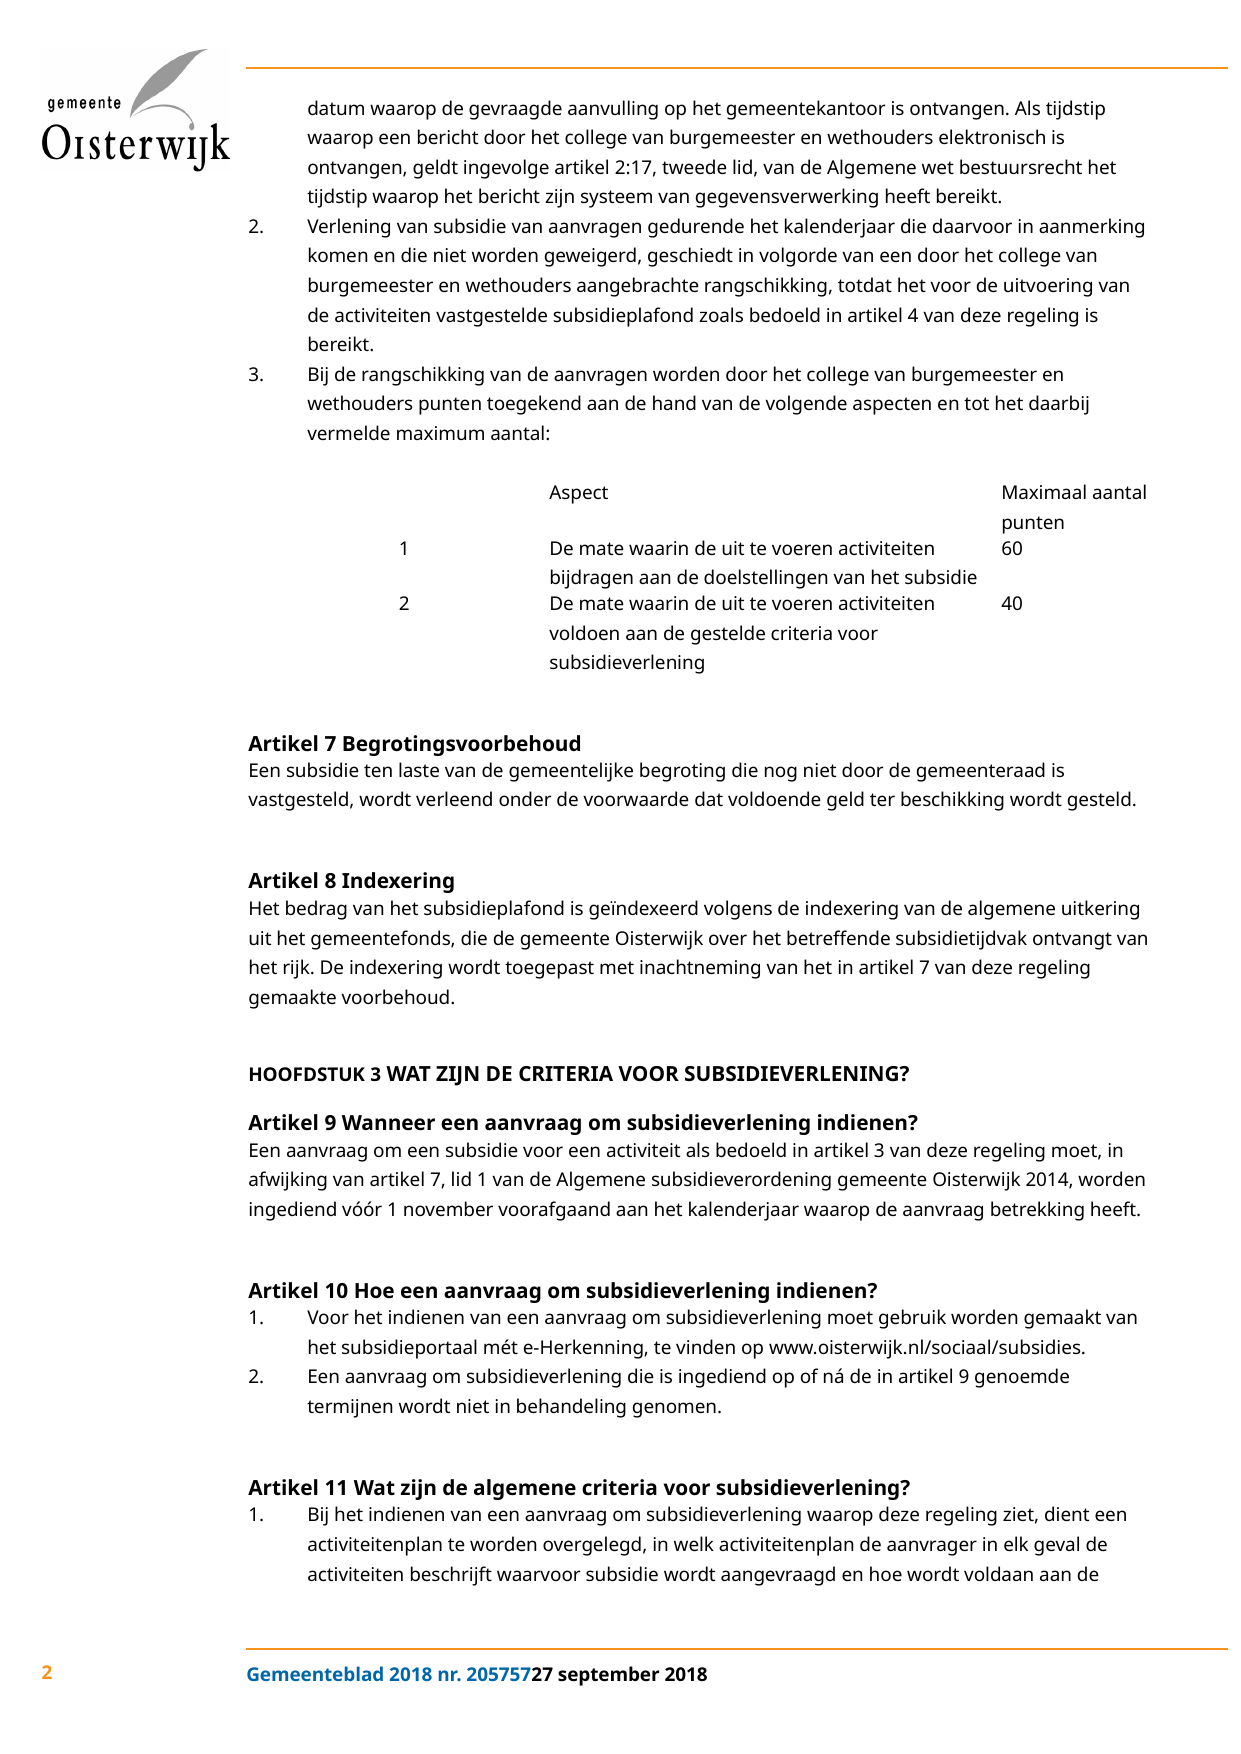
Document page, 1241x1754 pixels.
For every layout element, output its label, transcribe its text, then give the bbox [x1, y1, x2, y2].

list Bij het indienen van een aanvraag om subsidieverlening waarop deze regeling ziet, dient een activiteitenplan te worden overgelegd, in welk activiteitenplan de aanvrager in elk geval de activiteiten beschrijft waarvoor subsidie wordt aangevraagd en hoe wordt voldaan aan de [248, 1502, 1152, 1586]
table_cell [248, 535, 398, 590]
table_cell 2 [399, 590, 549, 675]
table_cell [248, 590, 398, 675]
list datum waarop de gevraagde aanvulling op het gemeentekantoor is ontvangen. Als tijdstip waarop een bericht door het college van burgemeester en wethouders elektronisch is ontvangen, geldt ingevolge artikel 2:17, tweede lid, van de Algemene wet bestuursrecht het tijdstip waarop het bericht zijn systeem van gegevensverwerking heeft bereikt. [248, 95, 1152, 209]
text Artikel 7 Begrotingsvoorbehoud [248, 729, 1152, 757]
text Een subsidie ten laste van de gemeentelijke begroting die nog niet door de gemeenteraad is vastgesteld, wordt verleend onder de voorwaarde dat voldoende geld ter beschikking wordt gesteld. [248, 757, 1152, 812]
table_cell De mate waarin de uit te voeren activiteiten voldoen aan de gestelde criteria voor subsidieverlening [549, 590, 1001, 675]
table_cell De mate waarin de uit te voeren activiteiten bijdragen aan de doelstellingen van het subsidie [549, 535, 1001, 590]
list Voor het indienen van een aanvraag om subsidieverlening moet gebruik worden gemaakt van het subsidieportaal mét e-Herkenning, te vinden op www.oisterwijk.nl/sociaal/subsidies. [248, 1304, 1152, 1360]
text Artikel 11 Wat zijn de algemene criteria voor subsidieverlening? [248, 1473, 1152, 1502]
list Verlening van subsidie van aanvragen gedurende het kalenderjaar die daarvoor in aanmerking komen en die niet worden geweigerd, geschiedt in volgorde van een door het college van burgemeester en wethouders aangebrachte rangschikking, totdat het voor de uitvoering van de activiteiten vastgestelde subsidieplafond zoals bedoeld in artikel 4 van deze regeling is bereikt. [248, 213, 1152, 357]
list Bij de rangschikking van de aanvragen worden door het college van burgemeester en wethouders punten toegekend aan de hand van de volgende aspecten en tot het daarbij vermelde maximum aantal: [248, 361, 1152, 446]
text Artikel 10 Hoe een aanvraag om subsidieverlening indienen? [248, 1276, 1152, 1304]
text Artikel 8 Indexering [248, 867, 1152, 895]
text Het bedrag van het subsidieplafond is geïndexeerd volgens de indexering van de algemene uitkering uit het gemeentefonds, die de gemeente Oisterwijk over het betreffende subsidietijdvak ontvangt van het rijk. De indexering wordt toegepast met inachtneming van het in artikel 7 van deze regeling gemaakte voorbehoud. [248, 895, 1152, 1009]
table_header [248, 480, 398, 535]
text HOOFDSTUK 3 WAT ZIJN DE CRITERIA VOOR SUBSIDIEVERLENING? [248, 1059, 1152, 1087]
text Artikel 9 Wanneer een aanvraag om subsidieverlening indienen? [248, 1108, 1152, 1137]
table_header [399, 480, 549, 535]
table_cell 60 [1001, 535, 1152, 590]
list Een aanvraag om subsidieverlening die is ingediend op of ná de in artikel 9 genoemde termijnen wordt niet in behandeling genomen. [248, 1363, 1152, 1419]
text Een aanvraag om een subsidie voor een activiteit als bedoeld in artikel 3 van deze regeling moet, in afwijking van artikel 7, lid 1 van de Algemene subsidieverordening gemeente Oisterwijk 2014, worden ingediend vóór 1 november voorafgaand aan het kalenderjaar waarop de aanvraag betrekking heeft. [248, 1137, 1152, 1222]
picture [41, 47, 231, 172]
table_header Aspect [549, 480, 1001, 535]
table_header Maximaal aantal punten [1001, 480, 1152, 535]
table_cell 1 [399, 535, 549, 590]
table_cell 40 [1001, 590, 1152, 675]
